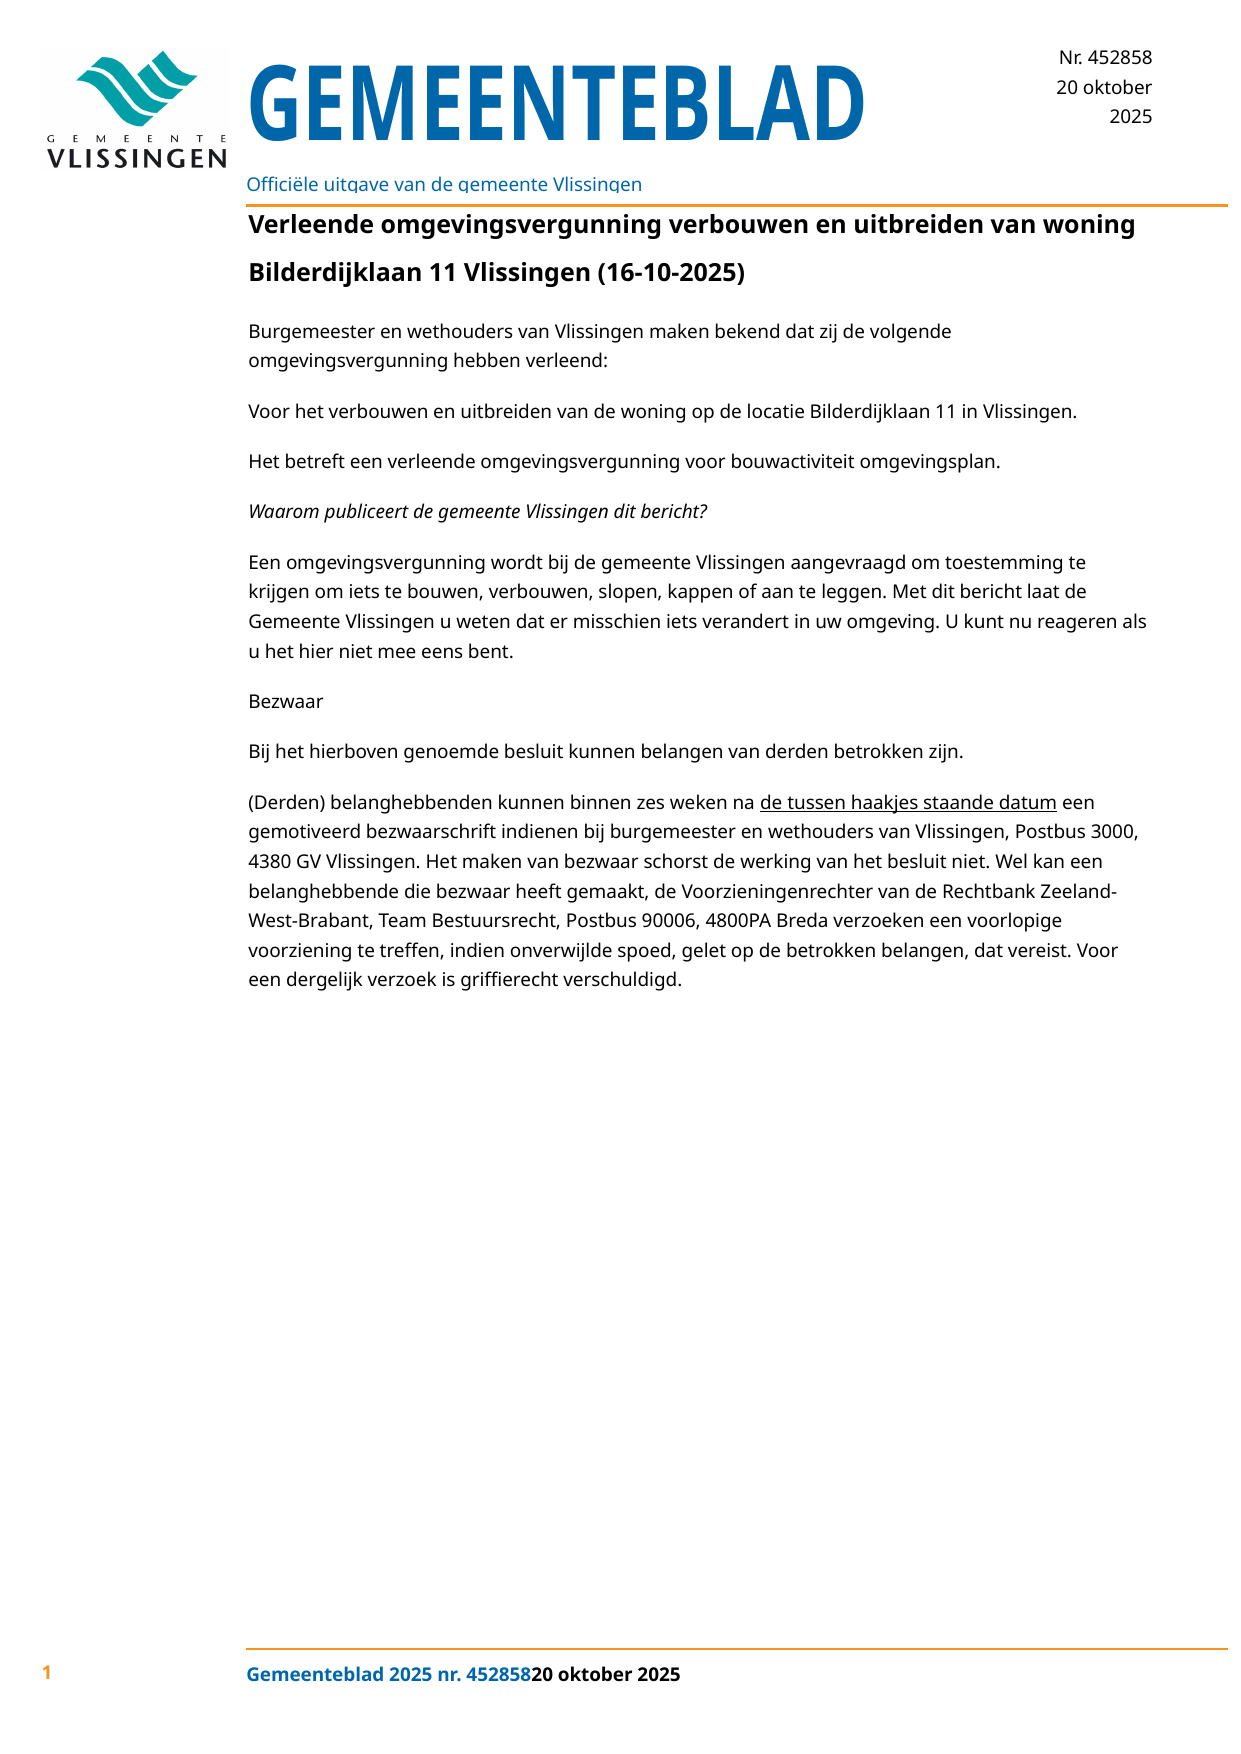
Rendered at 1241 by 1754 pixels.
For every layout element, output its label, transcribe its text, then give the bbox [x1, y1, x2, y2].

text Bij het hierboven genoemde besluit kunnen belangen van derden betrokken zijn. [248, 739, 1152, 764]
picture [41, 47, 231, 172]
text Verleende omgevingsvergunning verbouwen en uitbreiden van woning Bilderdijklaan 11 Vlissingen (16-10-2025) [248, 207, 1152, 288]
text Een omgevingsvergunning wordt bij de gemeente Vlissingen aangevraagd om toestemming te krijgen om iets te bouwen, verbouwen, slopen, kappen of aan te leggen. Met dit bericht laat de Gemeente Vlissingen u weten dat er misschien iets verandert in uw omgeving. U kunt nu reageren als u het hier niet mee eens bent. [248, 549, 1152, 664]
text Waarom publiceert de gemeente Vlissingen dit bericht? [248, 499, 1152, 524]
text Bezwaar [248, 688, 1152, 714]
text Het betreft een verleende omgevingsvergunning voor bouwactiviteit omgevingsplan. [248, 448, 1152, 474]
text Voor het verbouwen en uitbreiden van de woning op de locatie Bilderdijklaan 11 in Vlissingen. [248, 398, 1152, 424]
text (Derden) belanghebbenden kunnen binnen zes weken na de tussen haakjes staande datum een gemotiveerd bezwaarschrift indienen bij burgemeester en wethouders van Vlissingen, Postbus 3000, 4380 GV Vlissingen. Het maken van bezwaar schorst de werking van het besluit niet. Wel kan een belanghebbende die bezwaar heeft gemaakt, de Voorzieningenrechter van de Rechtbank Zeeland-West-Brabant, Team Bestuursrecht, Postbus 90006, 4800PA Breda verzoeken een voorlopige voorziening te treffen, indien onverwijlde spoed, gelet op de betrokken belangen, dat vereist. Voor een dergelijk verzoek is griffierecht verschuldigd. [248, 789, 1152, 992]
text Burgemeester en wethouders van Vlissingen maken bekend dat zij de volgende omgevingsvergunning hebben verleend: [248, 318, 1152, 373]
